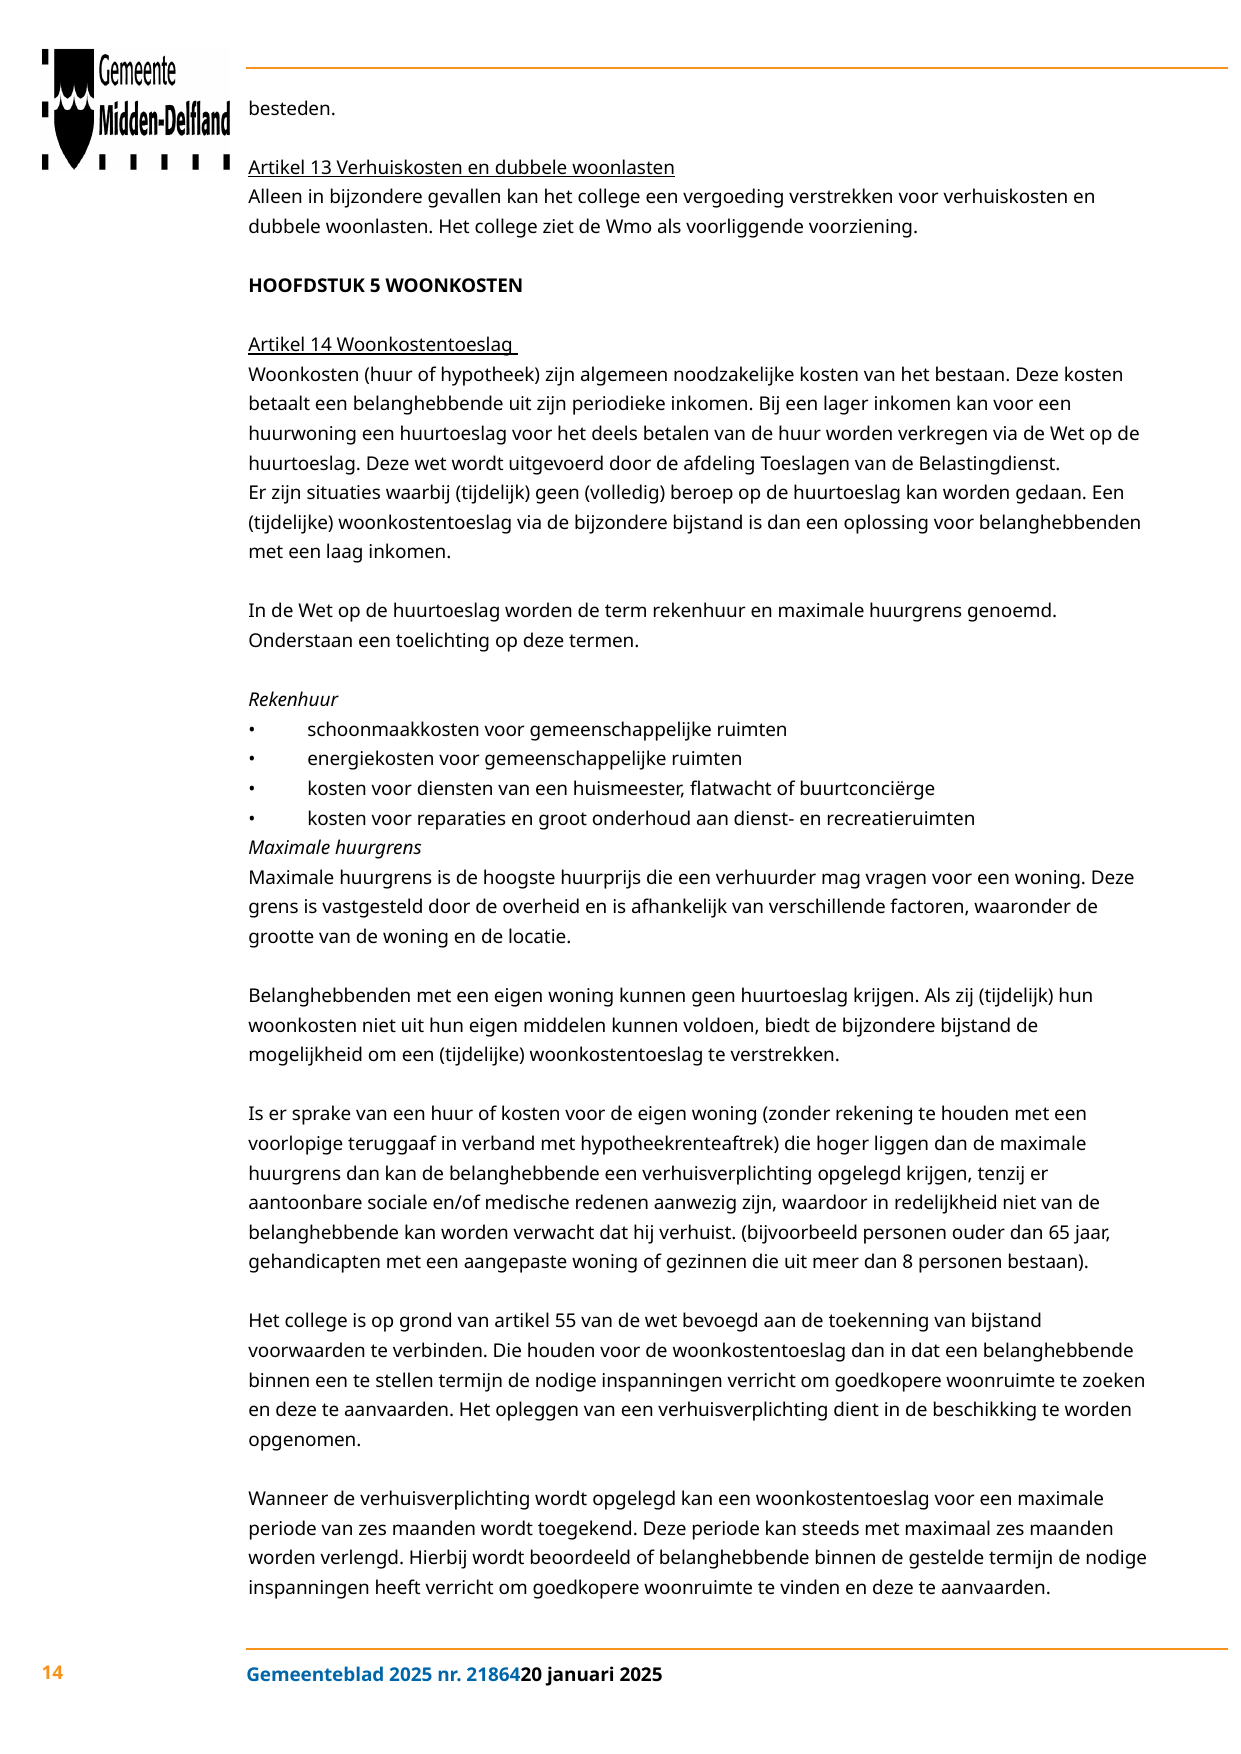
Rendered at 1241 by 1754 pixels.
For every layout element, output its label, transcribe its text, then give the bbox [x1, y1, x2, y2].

text Het college is op grond van artikel 55 van de wet bevoegd aan de toekenning van bijstand voorwaarden te verbinden. Die houden voor de woonkostentoeslag dan in dat een belanghebbende binnen een te stellen termijn de nodige inspanningen verricht om goedkopere woonruimte te zoeken en deze te aanvaarden. Het opleggen van een verhuisverplichting dient in de beschikking te worden opgenomen. [248, 1308, 1152, 1452]
text Maximale huurgrens [248, 834, 1152, 860]
text Belanghebbenden met een eigen woning kunnen geen huurtoeslag krijgen. Als zij (tijdelijk) hun woonkosten niet uit hun eigen middelen kunnen voldoen, biedt de bijzondere bijstand de mogelijkheid om een (tijdelijke) woonkostentoeslag te verstrekken. [248, 982, 1152, 1067]
text Artikel 14 Woonkostentoeslag [248, 331, 1152, 357]
text Is er sprake van een huur of kosten voor de eigen woning (zonder rekening te houden met een voorlopige teruggaaf in verband met hypotheekrenteaftrek) die hoger liggen dan de maximale huurgrens dan kan de belanghebbende een verhuisverplichting opgelegd krijgen, tenzij er aantoonbare sociale en/of medische redenen aanwezig zijn, waardoor in redelijkheid niet van de belanghebbende kan worden verwacht dat hij verhuist. (bijvoorbeeld personen ouder dan 65 jaar, gehandicapten met een aangepaste woning of gezinnen die uit meer dan 8 personen bestaan). [248, 1101, 1152, 1274]
text besteden. [248, 95, 1152, 121]
list energiekosten voor gemeenschappelijke ruimten [248, 746, 1152, 771]
text Woonkosten (huur of hypotheek) zijn algemeen noodzakelijke kosten van het bestaan. Deze kosten betaalt een belanghebbende uit zijn periodieke inkomen. Bij een lager inkomen kan voor een huurwoning een huurtoeslag voor het deels betalen van de huur worden verkregen via de Wet op de huurtoeslag. Deze wet wordt uitgevoerd door de afdeling Toeslagen van de Belastingdienst. [248, 361, 1152, 476]
text Maximale huurgrens is de hoogste huurprijs die een verhuurder mag vragen voor een woning. Deze grens is vastgesteld door de overheid en is afhankelijk van verschillende factoren, waaronder de grootte van de woning en de locatie. [248, 864, 1152, 949]
list kosten voor diensten van een huismeester, flatwacht of buurtconciërge [248, 775, 1152, 801]
list kosten voor reparaties en groot onderhoud aan dienst- en recreatieruimten [248, 805, 1152, 831]
text Alleen in bijzondere gevallen kan het college een vergoeding verstrekken voor verhuiskosten en dubbele woonlasten. Het college ziet de Wmo als voorliggende voorziening. [248, 183, 1152, 239]
picture [41, 47, 231, 172]
text Artikel 13 Verhuiskosten en dubbele woonlasten [248, 154, 1152, 180]
text Rekenhuur [248, 686, 1152, 712]
text Er zijn situaties waarbij (tijdelijk) geen (volledig) beroep op de huurtoeslag kan worden gedaan. Een (tijdelijke) woonkostentoeslag via de bijzondere bijstand is dan een oplossing voor belanghebbenden met een laag inkomen. [248, 479, 1152, 564]
text Wanneer de verhuisverplichting wordt opgelegd kan een woonkostentoeslag voor een maximale periode van zes maanden wordt toegekend. Deze periode kan steeds met maximaal zes maanden worden verlengd. Hierbij wordt beoordeeld of belanghebbende binnen de gestelde termijn de nodige inspanningen heeft verricht om goedkopere woonruimte te vinden en deze te aanvaarden. [248, 1485, 1152, 1600]
text HOOFDSTUK 5 WOONKOSTEN [248, 272, 1152, 298]
text In de Wet op de huurtoeslag worden de term rekenhuur en maximale huurgrens genoemd. Onderstaan een toelichting op deze termen. [248, 598, 1152, 653]
list schoonmaakkosten voor gemeenschappelijke ruimten [248, 716, 1152, 742]
